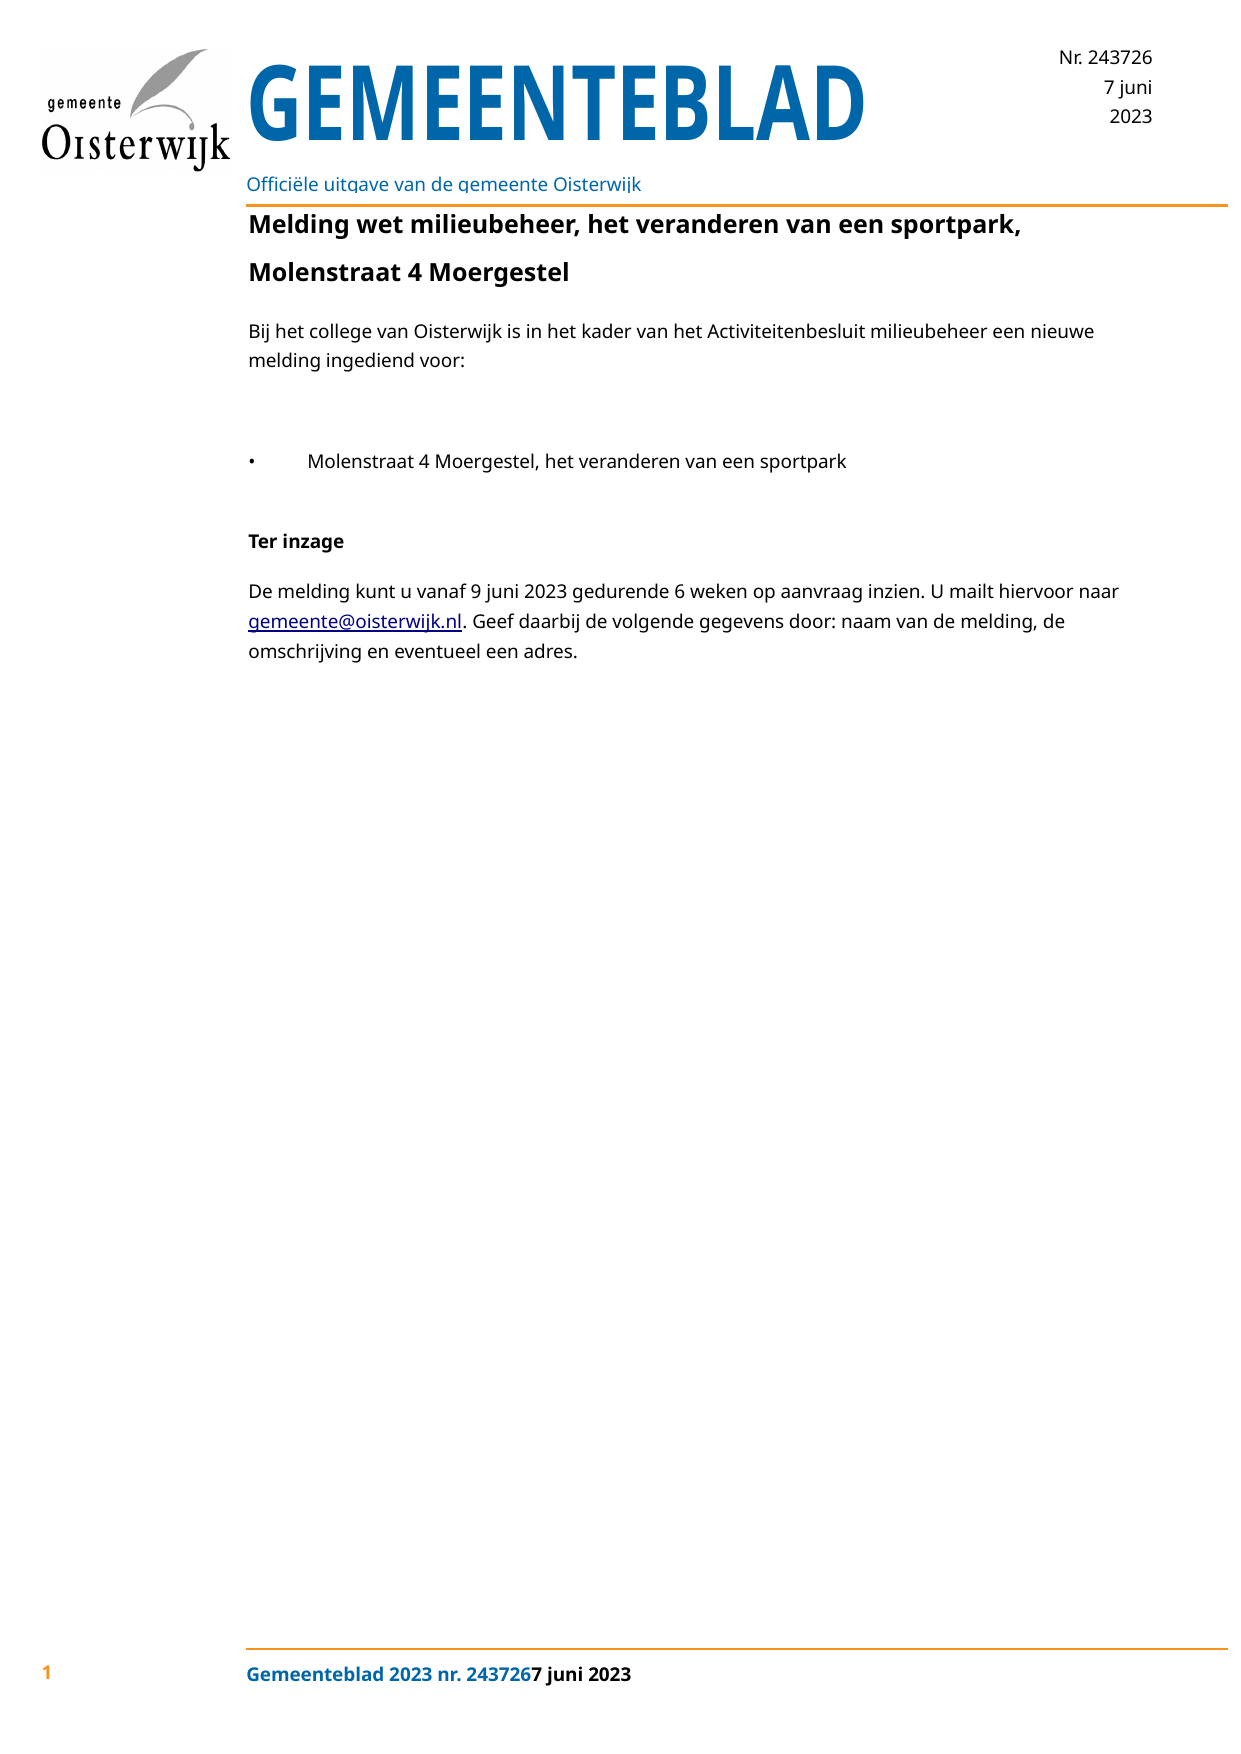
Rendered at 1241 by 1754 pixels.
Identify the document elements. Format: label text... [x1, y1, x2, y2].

text Bij het college van Oisterwijk is in het kader van het Activiteitenbesluit milieubeheer een nieuwe melding ingediend voor: [248, 318, 1152, 373]
text De melding kunt u vanaf 9 juni 2023 gedurende 6 weken op aanvraag inzien. U mailt hiervoor naar gemeente@oisterwijk.nl. Geef daarbij de volgende gegevens door: naam van de melding, de omschrijving en eventueel een adres. [248, 579, 1152, 664]
list Molenstraat 4 Moergestel, het veranderen van een sportpark [248, 448, 1152, 474]
text Melding wet milieubeheer, het veranderen van een sportpark, Molenstraat 4 Moergestel [248, 207, 1152, 288]
text Ter inzage [248, 528, 1152, 554]
picture [41, 47, 231, 172]
